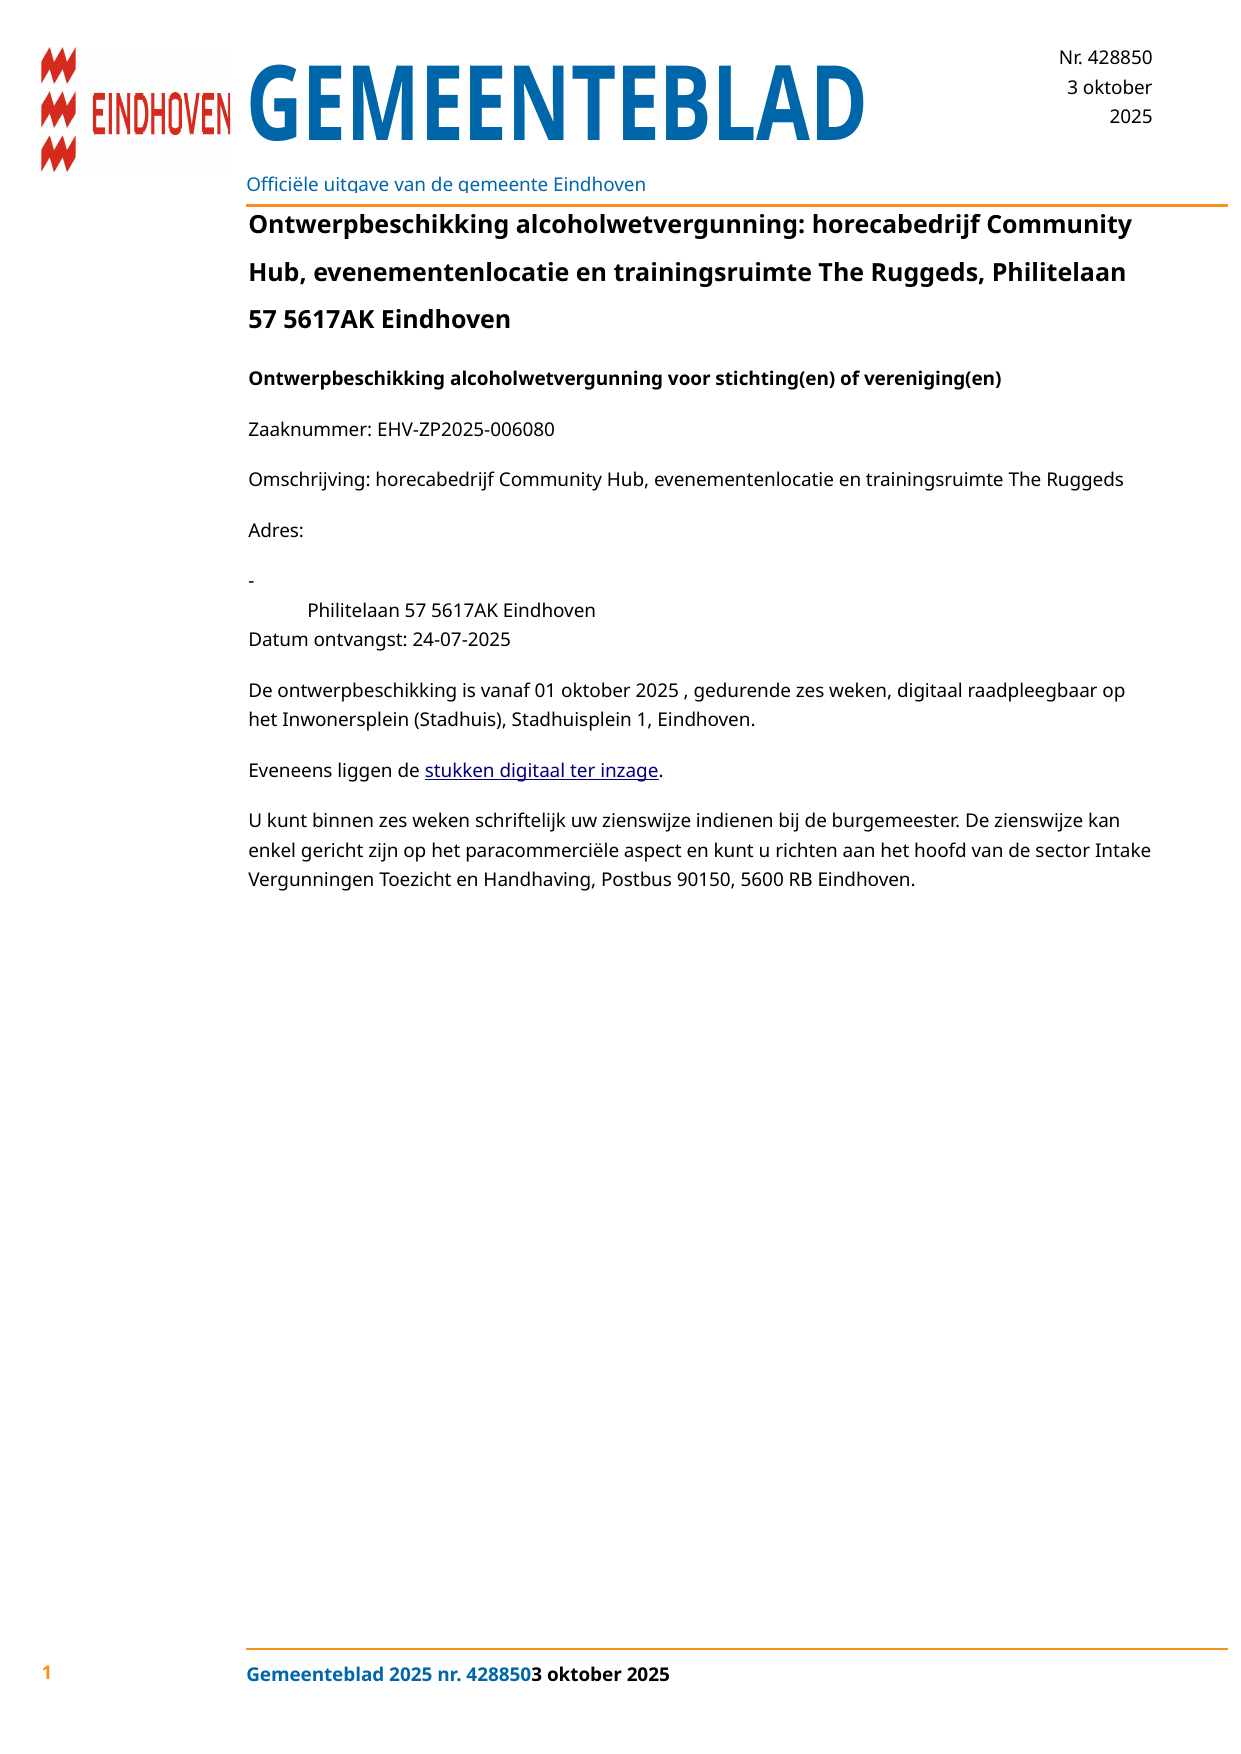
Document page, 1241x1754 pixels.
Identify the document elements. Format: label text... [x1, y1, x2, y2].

text U kunt binnen zes weken schriftelijk uw zienswijze indienen bij de burgemeester. De zienswijze kan enkel gericht zijn op het paracommerciële aspect en kunt u richten aan het hoofd van de sector Intake Vergunningen Toezicht en Handhaving, Postbus 90150, 5600 RB Eindhoven. [248, 807, 1152, 892]
text Adres: [248, 517, 1152, 542]
text Ontwerpbeschikking alcoholwetvergunning: horecabedrijf Community Hub, evenementenlocatie en trainingsruimte The Ruggeds, Philitelaan 57 5617AK Eindhoven [248, 207, 1152, 336]
text Datum ontvangst: 24-07-2025 [248, 626, 1152, 652]
text Eveneens liggen de stukken digitaal ter inzage. [248, 757, 1152, 782]
text Omschrijving: horecabedrijf Community Hub, evenementenlocatie en trainingsruimte The Ruggeds [248, 466, 1152, 492]
text De ontwerpbeschikking is vanaf 01 oktober 2025 , gedurende zes weken, digitaal raadpleegbaar op het Inwonersplein (Stadhuis), Stadhuisplein 1, Eindhoven. [248, 677, 1152, 732]
list Philitelaan 57 5617AK Eindhoven [248, 597, 1152, 622]
picture [41, 47, 231, 172]
text Zaaknummer: EHV-ZP2025-006080 [248, 416, 1152, 442]
text Ontwerpbeschikking alcoholwetvergunning voor stichting(en) of vereniging(en) [248, 366, 1152, 391]
